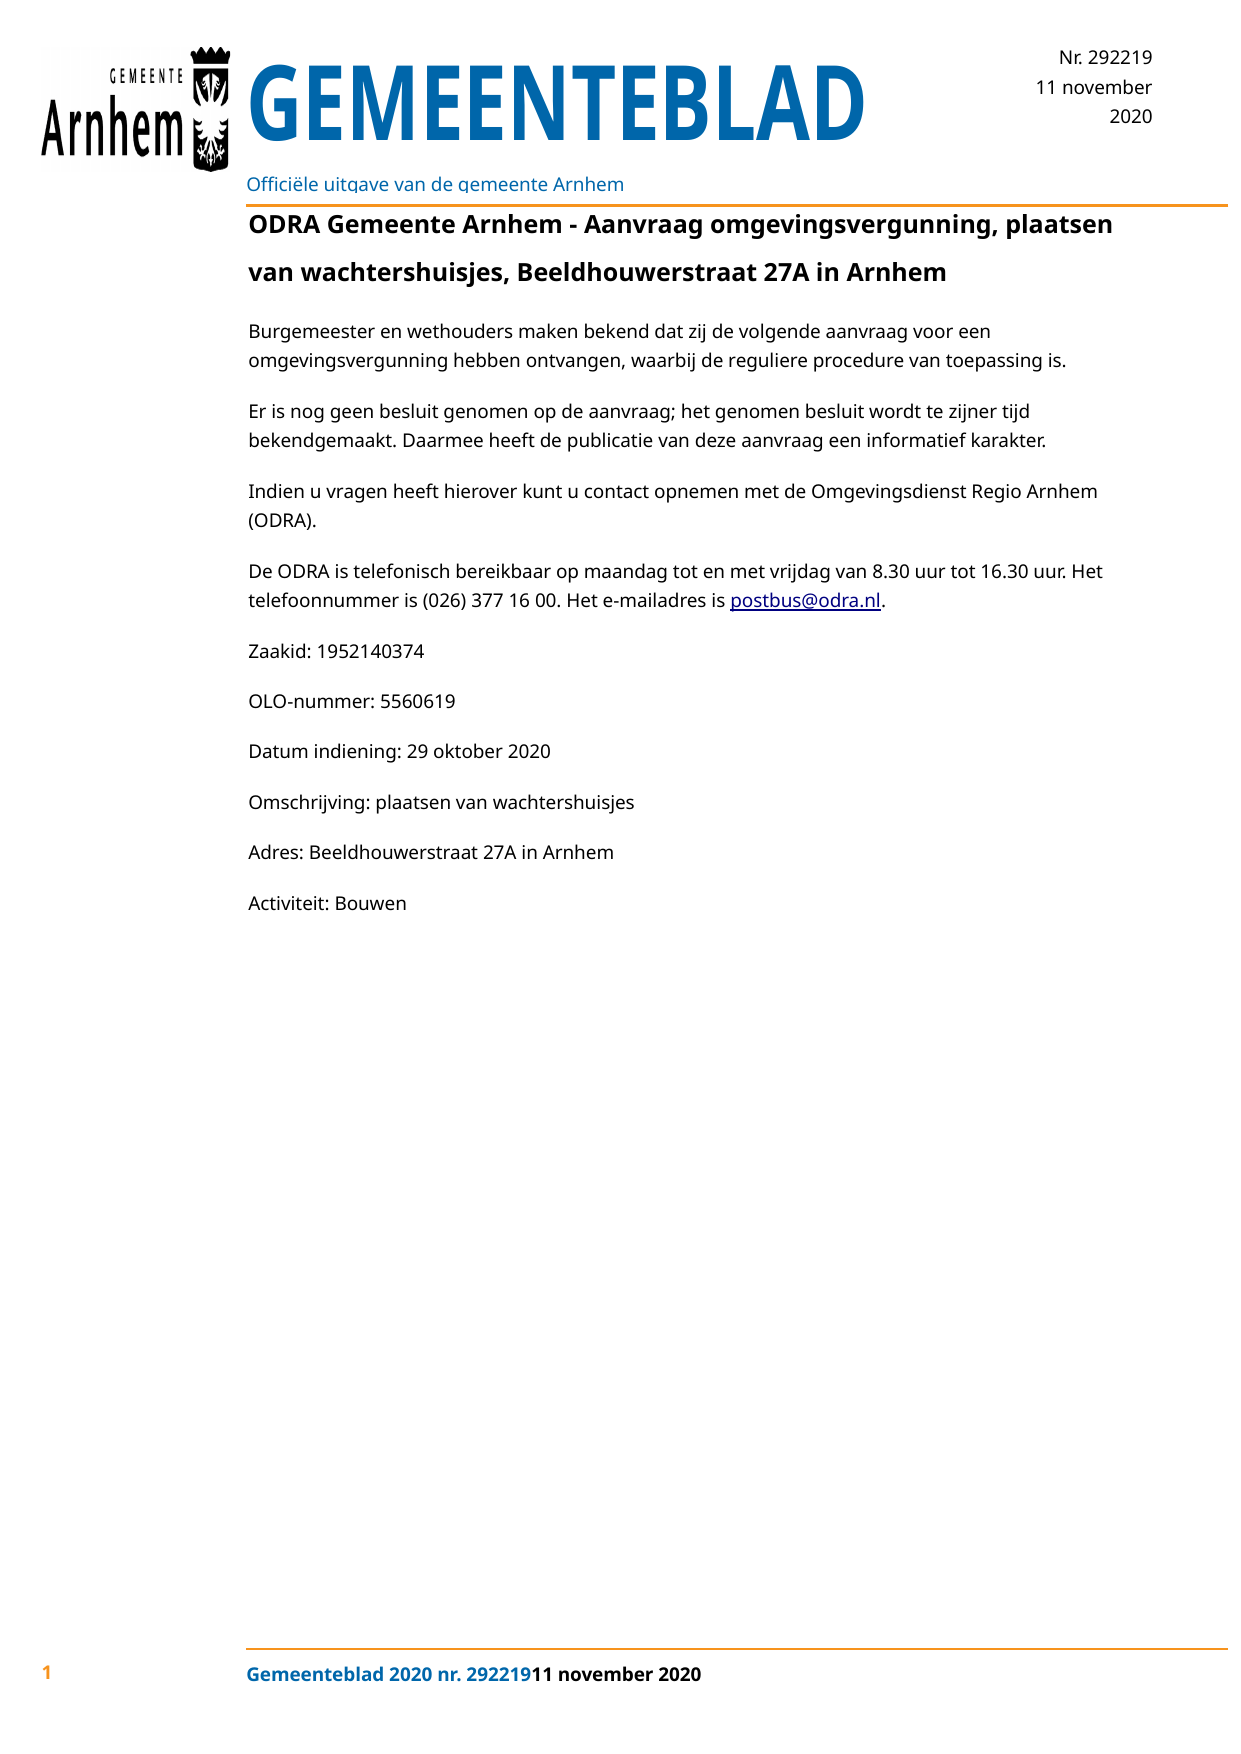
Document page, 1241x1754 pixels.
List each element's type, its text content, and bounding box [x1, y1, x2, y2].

text Indien u vragen heeft hierover kunt u contact opnemen met de Omgevingsdienst Regio Arnhem (ODRA). [248, 478, 1152, 533]
text Omschrijving: plaatsen van wachtershuisjes [248, 789, 1152, 815]
text OLO-nummer: 5560619 [248, 688, 1152, 714]
text ODRA Gemeente Arnhem - Aanvraag omgevingsvergunning, plaatsen van wachtershuisjes, Beeldhouwerstraat 27A in Arnhem [248, 207, 1152, 288]
text Datum indiening: 29 oktober 2020 [248, 739, 1152, 764]
text De ODRA is telefonisch bereikbaar op maandag tot en met vrijdag van 8.30 uur tot 16.30 uur. Het telefoonnummer is (026) 377 16 00. Het e-mailadres is postbus@odra.nl. [248, 558, 1152, 613]
text Er is nog geen besluit genomen op de aanvraag; het genomen besluit wordt te zijner tijd bekendgemaakt. Daarmee heeft de publicatie van deze aanvraag een informatief karakter. [248, 398, 1152, 453]
text Burgemeester en wethouders maken bekend dat zij de volgende aanvraag voor een omgevingsvergunning hebben ontvangen, waarbij de reguliere procedure van toepassing is. [248, 318, 1152, 373]
text Zaakid: 1952140374 [248, 638, 1152, 664]
picture [41, 47, 231, 172]
text Adres: Beeldhouwerstraat 27A in Arnhem [248, 839, 1152, 865]
text Activiteit: Bouwen [248, 890, 1152, 916]
